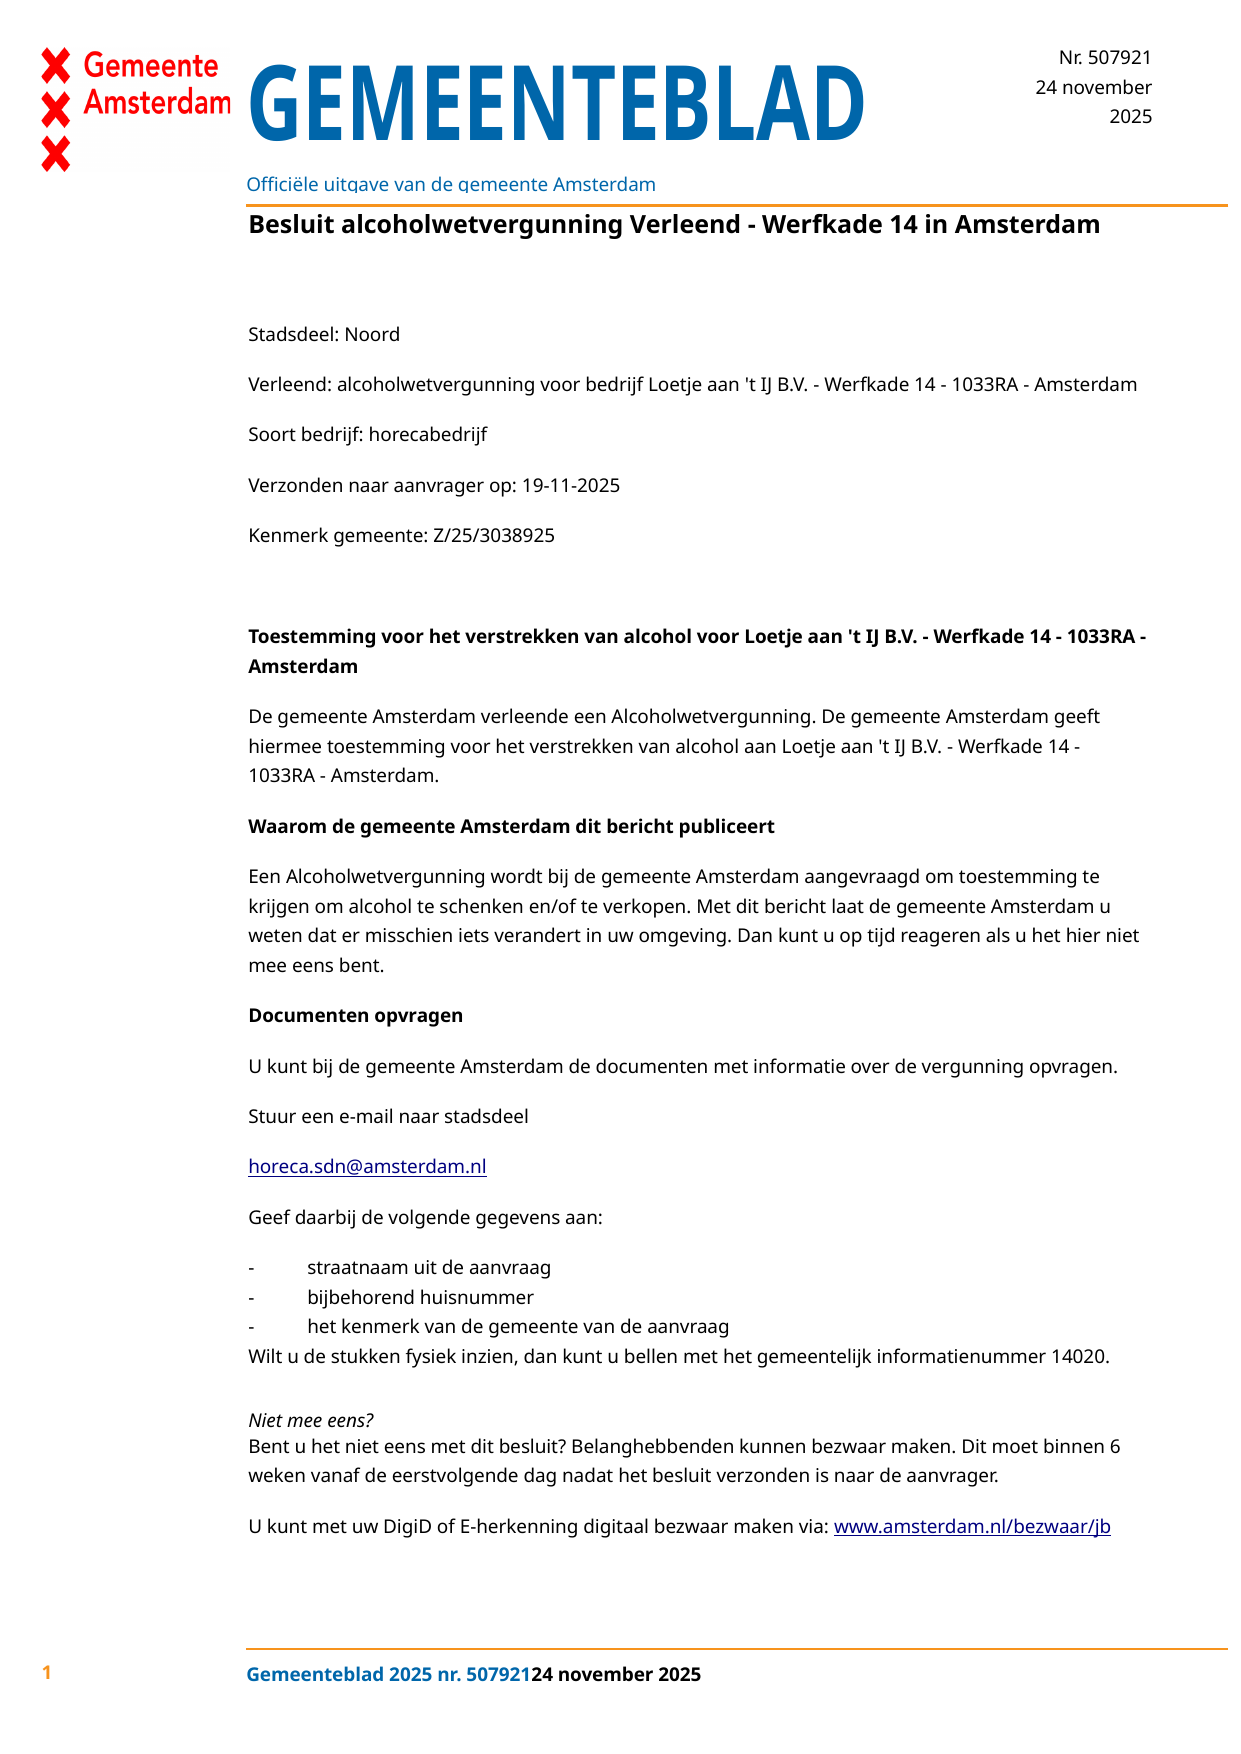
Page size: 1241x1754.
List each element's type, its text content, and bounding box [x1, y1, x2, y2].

text U kunt bij de gemeente Amsterdam de documenten met informatie over de vergunning opvragen. [248, 1053, 1152, 1078]
text Besluit alcoholwetvergunning Verleend - Werfkade 14 in Amsterdam [248, 207, 1152, 241]
text Soort bedrijf: horecabedrijf [248, 422, 1152, 447]
list het kenmerk van de gemeente van de aanvraag [248, 1314, 1152, 1339]
text Verzonden naar aanvrager op: 19-11-2025 [248, 472, 1152, 498]
text Bent u het niet eens met dit besluit? Belanghebbenden kunnen bezwaar maken. Dit moet binnen 6 weken vanaf de eerstvolgende dag nadat het besluit verzonden is naar de aanvrager. [248, 1433, 1152, 1488]
text Kenmerk gemeente: Z/25/3038925 [248, 522, 1152, 548]
text Waarom de gemeente Amsterdam dit bericht publiceert [248, 813, 1152, 838]
list bijbehorend huisnummer [248, 1284, 1152, 1310]
picture [41, 47, 231, 172]
text Wilt u de stukken fysiek inzien, dan kunt u bellen met het gemeentelijk informatienummer 14020. [248, 1343, 1152, 1369]
text Stadsdeel: Noord [248, 321, 1152, 346]
text Stuur een e-mail naar stadsdeel [248, 1103, 1152, 1129]
text horeca.sdn@amsterdam.nl [248, 1154, 1152, 1179]
text Een Alcoholwetvergunning wordt bij de gemeente Amsterdam aangevraagd om toestemming te krijgen om alcohol te schenken en/of te verkopen. Met dit bericht laat de gemeente Amsterdam u weten dat er misschien iets verandert in uw omgeving. Dan kunt u op tijd reageren als u het hier niet mee eens bent. [248, 863, 1152, 978]
text Geef daarbij de volgende gegevens aan: [248, 1204, 1152, 1230]
text De gemeente Amsterdam verleende een Alcoholwetvergunning. De gemeente Amsterdam geeft hiermee toestemming voor het verstrekken van alcohol aan Loetje aan 't IJ B.V. - Werfkade 14 - 1033RA - Amsterdam. [248, 703, 1152, 788]
text Verleend: alcoholwetvergunning voor bedrijf Loetje aan 't IJ B.V. - Werfkade 14 - 1033RA - Amsterdam [248, 371, 1152, 397]
list straatnaam uit de aanvraag [248, 1254, 1152, 1280]
text Niet mee eens? [248, 1407, 1152, 1433]
text Toestemming voor het verstrekken van alcohol voor Loetje aan 't IJ B.V. - Werfkade 14 - 1033RA - Amsterdam [248, 623, 1152, 678]
text Documenten opvragen [248, 1002, 1152, 1028]
text U kunt met uw DigiD of E-herkenning digitaal bezwaar maken via: www.amsterdam.nl/bezwaar/jb [248, 1513, 1152, 1539]
